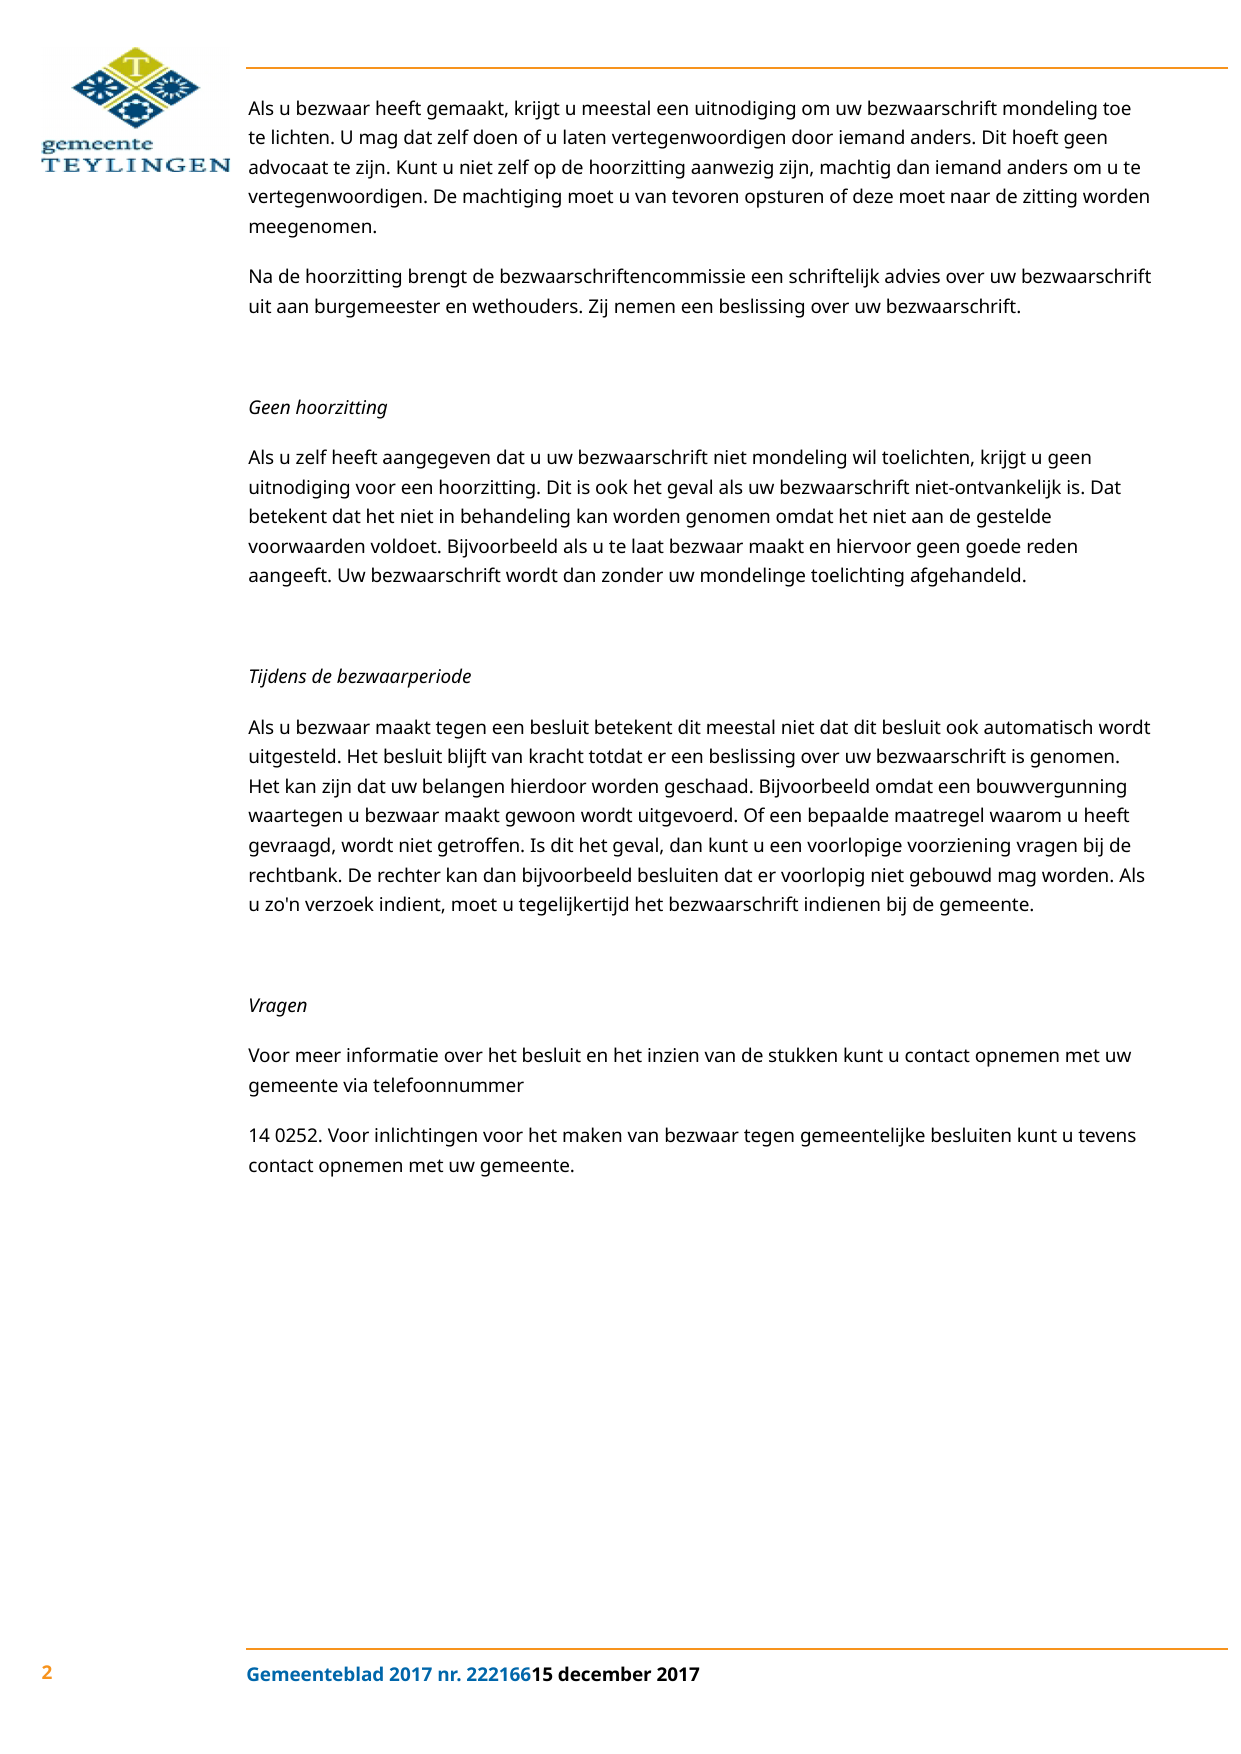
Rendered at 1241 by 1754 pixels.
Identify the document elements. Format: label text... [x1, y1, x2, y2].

text Na de hoorzitting brengt de bezwaarschriftencommissie een schriftelijk advies over uw bezwaarschrift uit aan burgemeester en wethouders. Zij nemen een beslissing over uw bezwaarschrift. [248, 263, 1152, 319]
text Voor meer informatie over het besluit en het inzien van de stukken kunt u contact opnemen met uw gemeente via telefoonnummer [248, 1043, 1152, 1098]
text Als u bezwaar maakt tegen een besluit betekent dit meestal niet dat dit besluit ook automatisch wordt uitgesteld. Het besluit blijft van kracht totdat er een beslissing over uw bezwaarschrift is genomen. Het kan zijn dat uw belangen hierdoor worden geschaad. Bijvoorbeeld omdat een bouwvergunning waartegen u bezwaar maakt gewoon wordt uitgevoerd. Of een bepaalde maatregel waarom u heeft gevraagd, wordt niet getroffen. Is dit het geval, dan kunt u een voorlopige voorziening vragen bij de rechtbank. De rechter kan dan bijvoorbeeld besluiten dat er voorlopig niet gebouwd mag worden. Als u zo'n verzoek indient, moet u tegelijkertijd het bezwaarschrift indienen bij de gemeente. [248, 714, 1152, 917]
text Geen hoorzitting [248, 394, 1152, 420]
text 14 0252. Voor inlichtingen voor het maken van bezwaar tegen gemeentelijke besluiten kunt u tevens contact opnemen met uw gemeente. [248, 1123, 1152, 1178]
picture [41, 47, 231, 172]
text Als u zelf heeft aangegeven dat u uw bezwaarschrift niet mondeling wil toelichten, krijgt u geen uitnodiging voor een hoorzitting. Dit is ook het geval als uw bezwaarschrift niet-ontvankelijk is. Dat betekent dat het niet in behandeling kan worden genomen omdat het niet aan de gestelde voorwaarden voldoet. Bijvoorbeeld als u te laat bezwaar maakt en hiervoor geen goede reden aangeeft. Uw bezwaarschrift wordt dan zonder uw mondelinge toelichting afgehandeld. [248, 444, 1152, 588]
text Vragen [248, 992, 1152, 1018]
text Tijdens de bezwaarperiode [248, 663, 1152, 689]
text Als u bezwaar heeft gemaakt, krijgt u meestal een uitnodiging om uw bezwaarschrift mondeling toe te lichten. U mag dat zelf doen of u laten vertegenwoordigen door iemand anders. Dit hoeft geen advocaat te zijn. Kunt u niet zelf op de hoorzitting aanwezig zijn, machtig dan iemand anders om u te vertegenwoordigen. De machtiging moet u van tevoren opsturen of deze moet naar de zitting worden meegenomen. [248, 95, 1152, 239]
